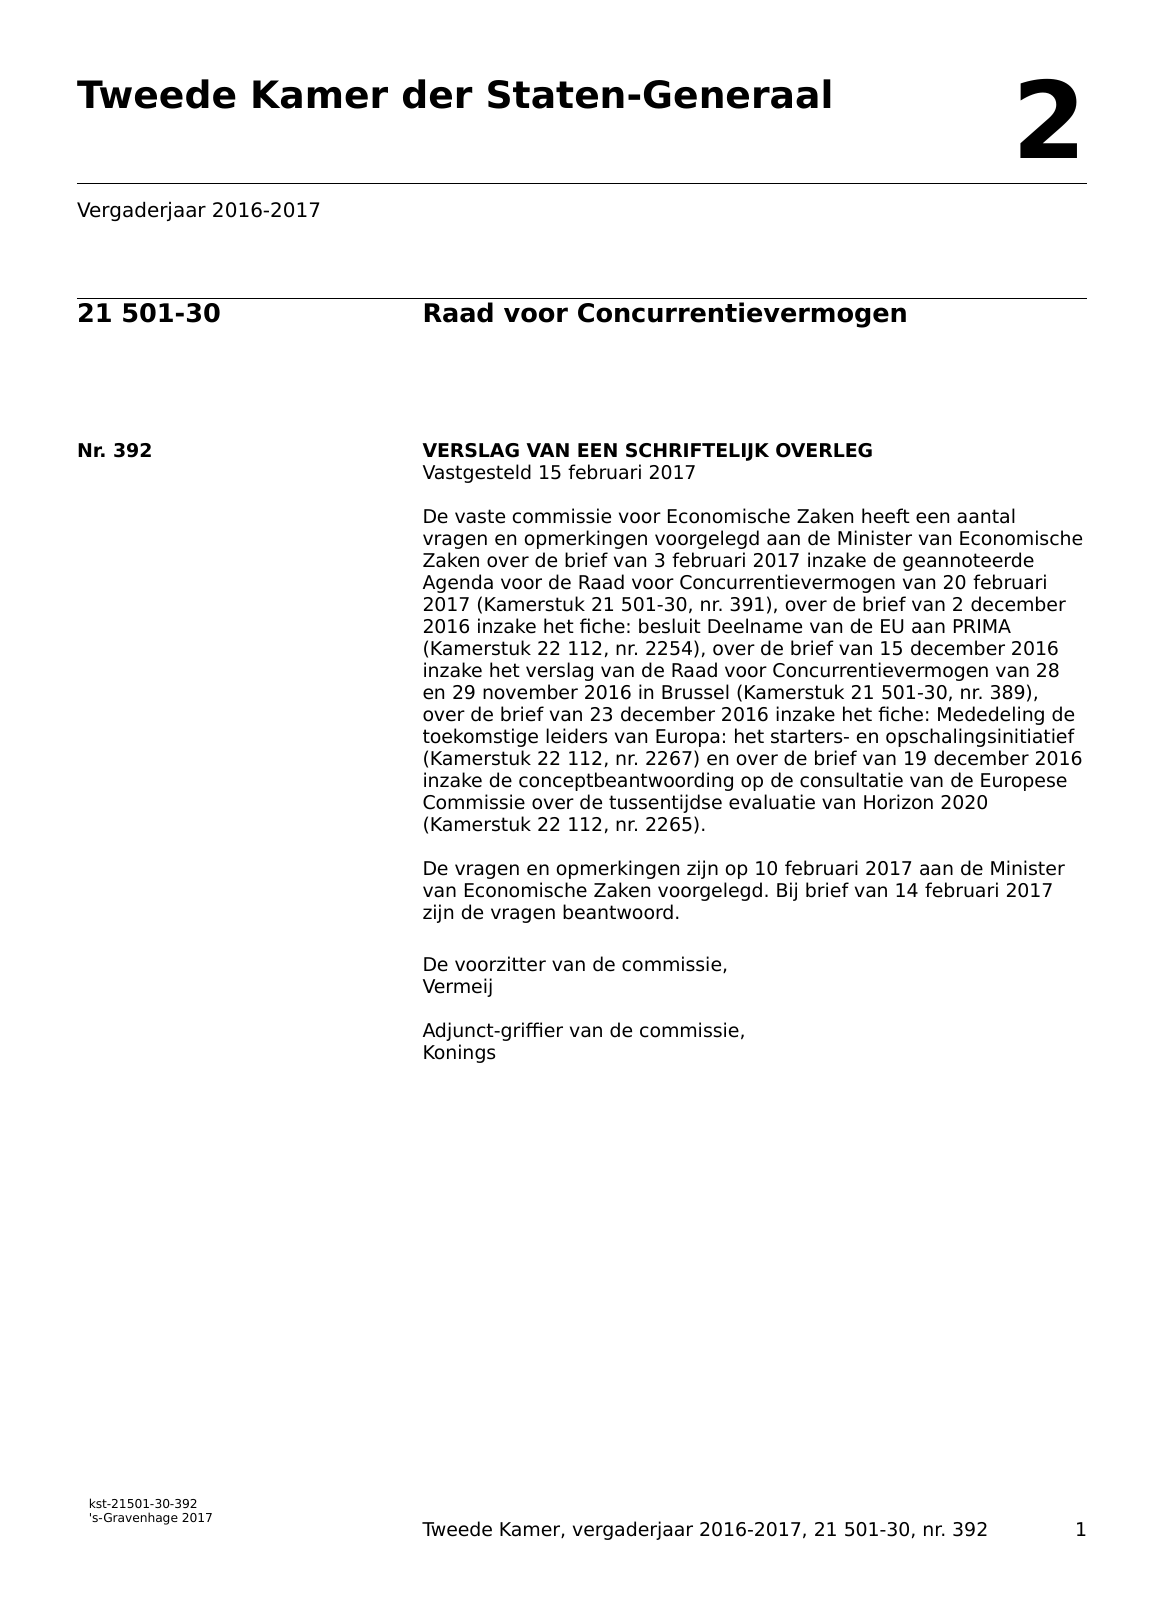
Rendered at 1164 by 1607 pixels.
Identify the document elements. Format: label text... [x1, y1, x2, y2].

text De vragen en opmerkingen zijn op 10 februari 2017 aan de Minister van Economische Zaken voorgelegd. Bij brief van 14 februari 2017 zijn de vragen beantwoord. [422, 858, 1087, 924]
text De voorzitter van de commissie, Vermeij [422, 954, 1087, 998]
text De vaste commissie voor Economische Zaken heeft een aantal vragen en opmerkingen voorgelegd aan de Minister van Economische Zaken over de brief van 3 februari 2017 inzake de geannoteerde Agenda voor de Raad voor Concurrentievermogen van 20 februari 2017 (Kamerstuk 21 501-30, nr. 391), over de brief van 2 december 2016 inzake het fiche: besluit Deelname van de EU aan PRIMA (Kamerstuk 22 112, nr. 2254), over de brief van 15 december 2016 inzake het verslag van de Raad voor Concurrentievermogen van 28 en 29 november 2016 in Brussel (Kamerstuk 21 501-30, nr. 389), over de brief van 23 december 2016 inzake het fiche: Mededeling de toekomstige leiders van Europa: het starters- en opschalingsinitiatief (Kamerstuk 22 112, nr. 2267) en over de brief van 19 december 2016 inzake de conceptbeantwoording op de consultatie van de Europese Commissie over de tussentijdse evaluatie van Horizon 2020 (Kamerstuk 22 112, nr. 2265). [422, 506, 1087, 836]
subtitle Nr. 392 VERSLAG VAN EEN SCHRIFTELIJK OVERLEG [77, 440, 1087, 462]
subtitle 21 501-30 Raad voor Concurrentievermogen [77, 299, 1087, 329]
text Adjunct-griffier van de commissie, Konings [422, 1020, 1087, 1064]
table_header 2 [886, 59, 1087, 183]
text Vastgesteld 15 februari 2017 [422, 462, 1087, 484]
table_cell Vergaderjaar 2016-2017 [77, 184, 1087, 298]
text kst-21501-30-392 [88, 1497, 323, 1511]
table_header Tweede Kamer der Staten-Generaal [77, 59, 886, 183]
text 's-Gravenhage 2017 [88, 1511, 323, 1525]
